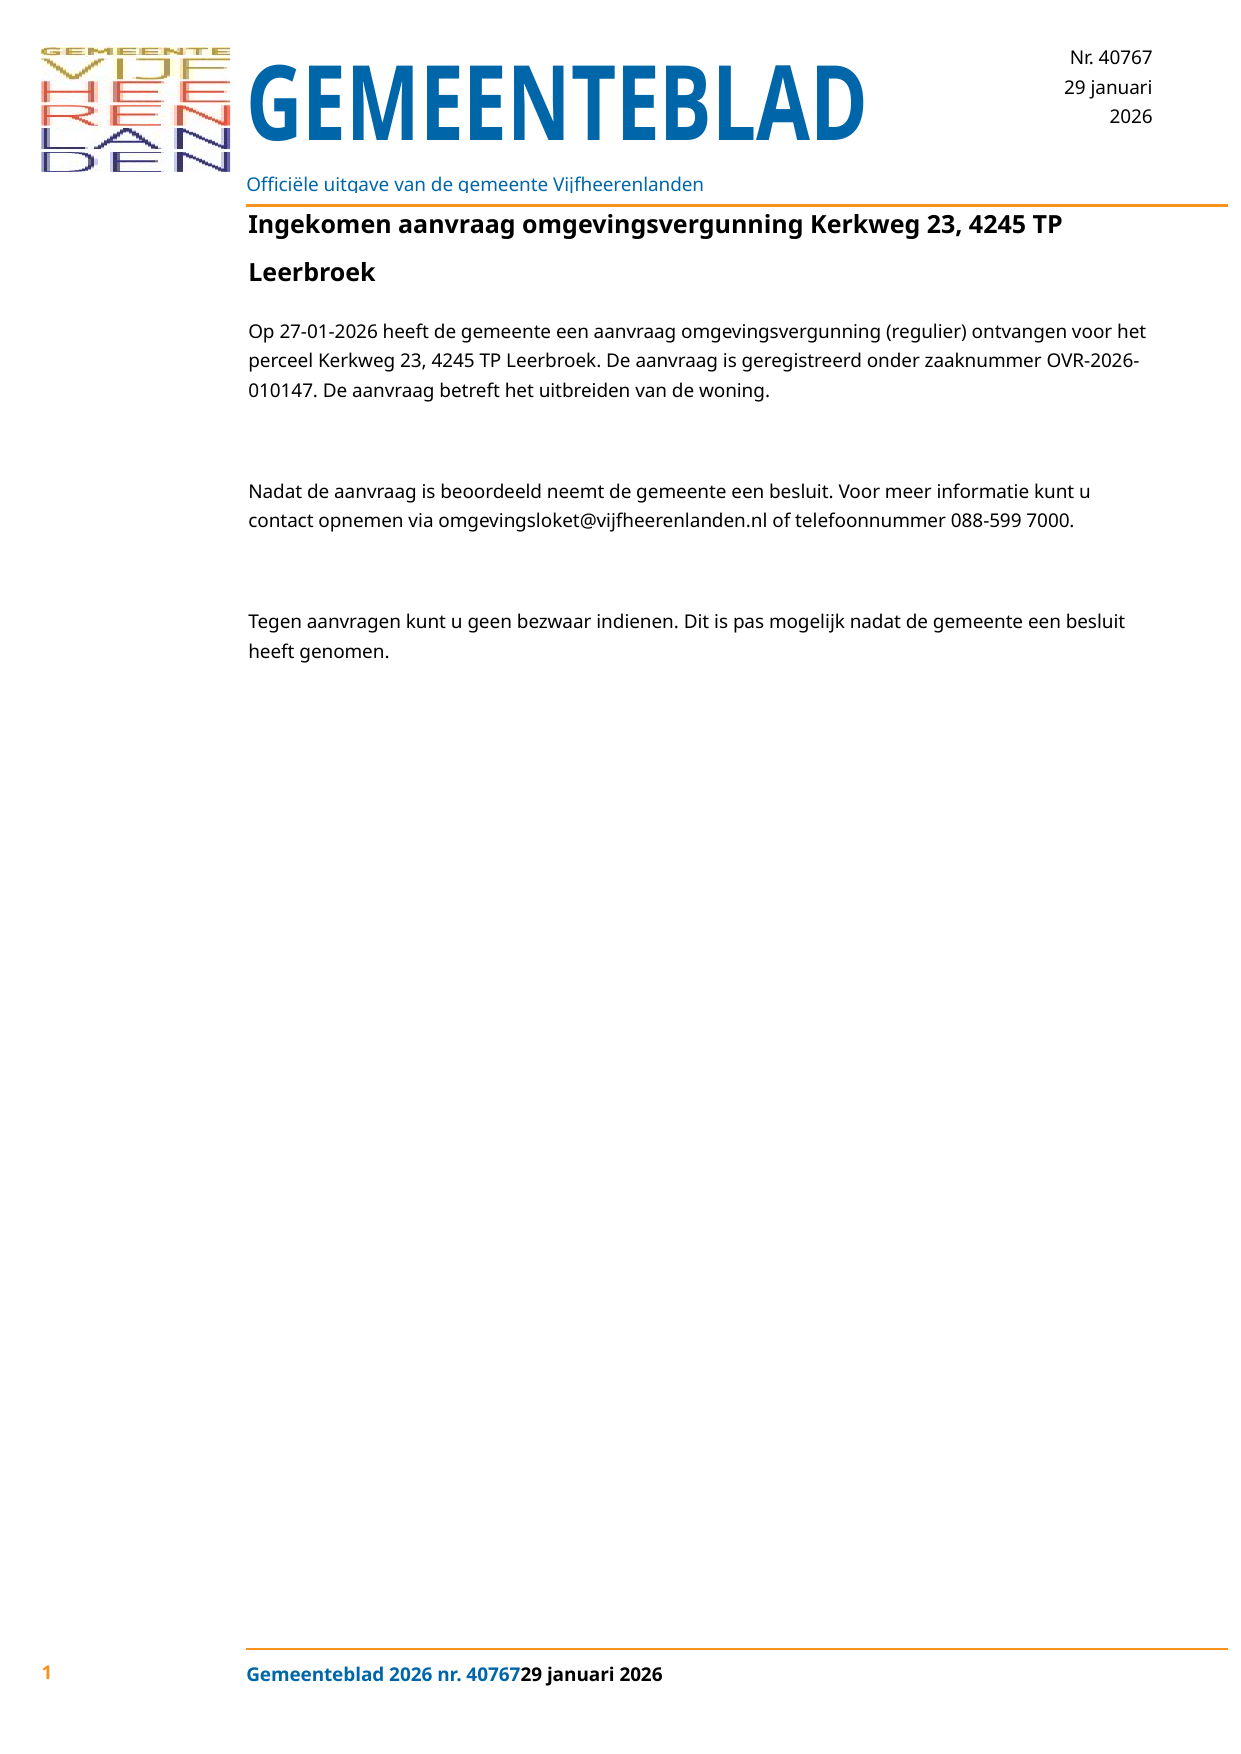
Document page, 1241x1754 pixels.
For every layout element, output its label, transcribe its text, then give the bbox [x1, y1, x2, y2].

picture [41, 47, 231, 172]
text Nadat de aanvraag is beoordeeld neemt de gemeente een besluit. Voor meer informatie kunt u contact opnemen via omgevingsloket@vijfheerenlanden.nl of telefoonnummer 088-599 7000. [248, 478, 1152, 533]
text Ingekomen aanvraag omgevingsvergunning Kerkweg 23, 4245 TP Leerbroek [248, 207, 1152, 288]
text Tegen aanvragen kunt u geen bezwaar indienen. Dit is pas mogelijk nadat de gemeente een besluit heeft genomen. [248, 608, 1152, 664]
text Op 27-01-2026 heeft de gemeente een aanvraag omgevingsvergunning (regulier) ontvangen voor het perceel Kerkweg 23, 4245 TP Leerbroek. De aanvraag is geregistreerd onder zaaknummer OVR-2026-010147. De aanvraag betreft het uitbreiden van de woning. [248, 318, 1152, 403]
